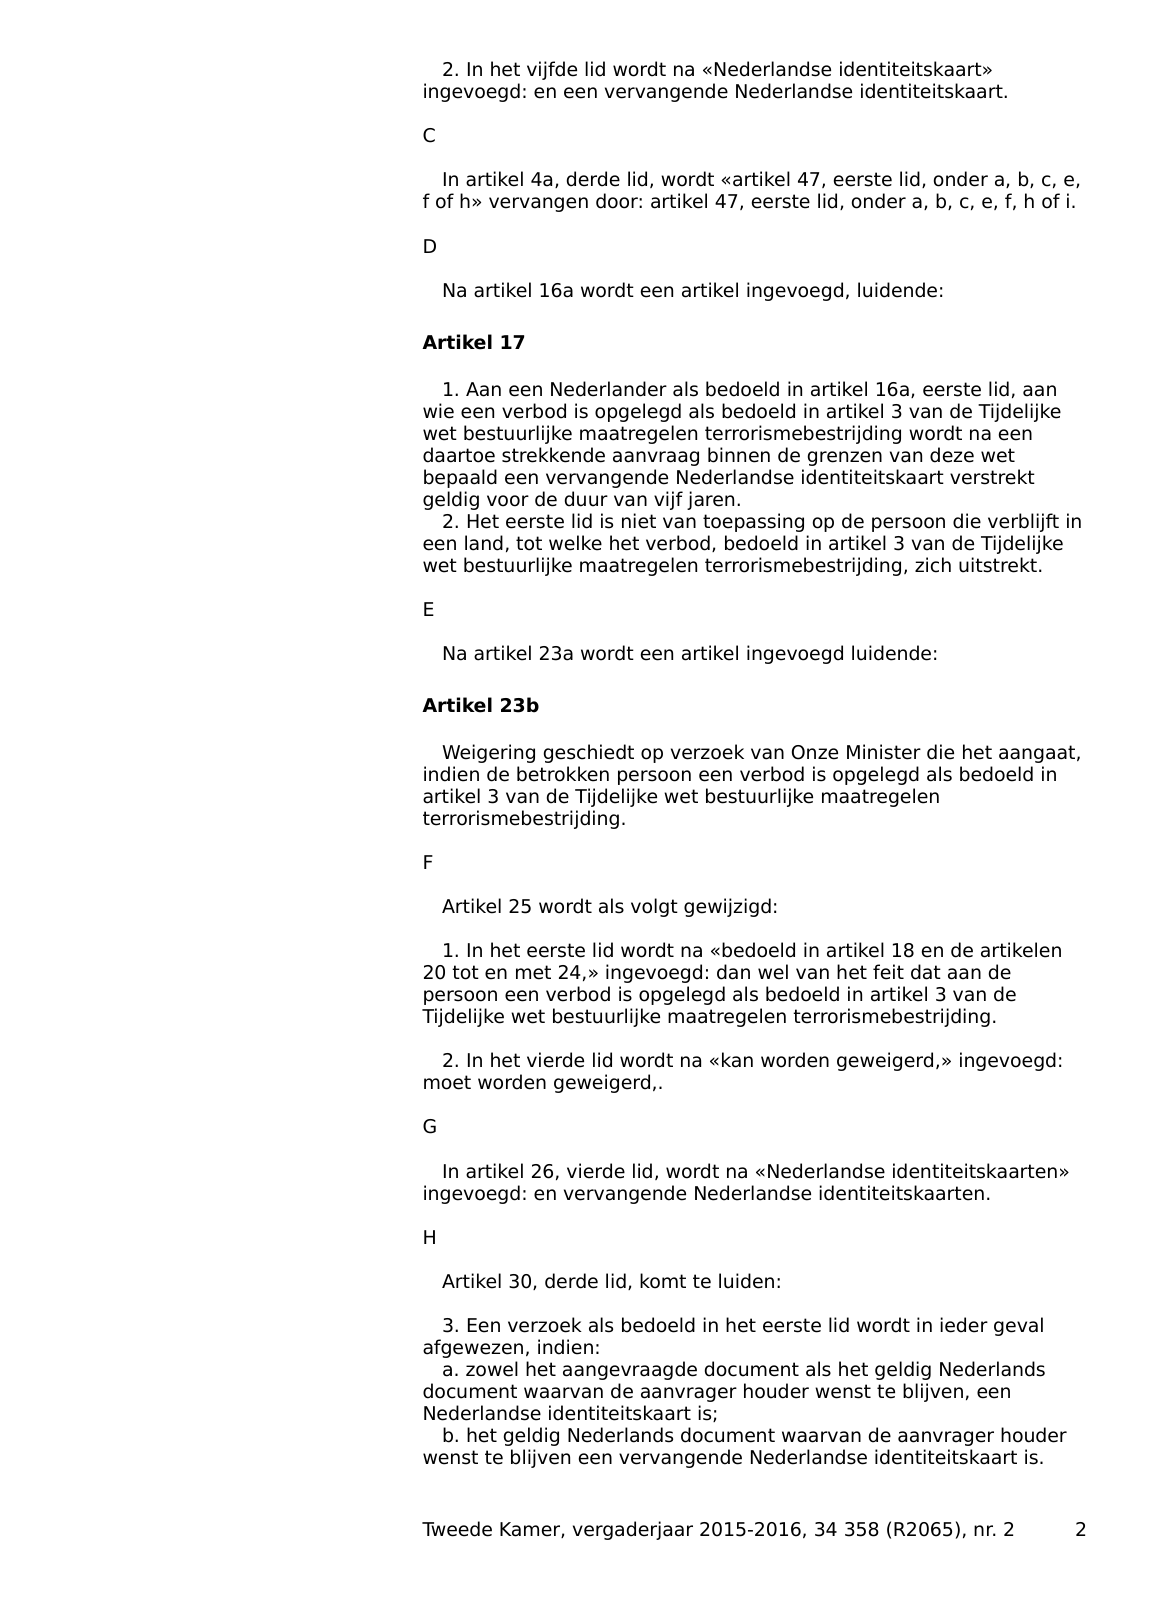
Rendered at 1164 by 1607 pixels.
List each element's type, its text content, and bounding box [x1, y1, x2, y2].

text C [422, 125, 1087, 147]
text 1. In het eerste lid wordt na «bedoeld in artikel 18 en de artikelen 20 tot en met 24,» ingevoegd: dan wel van het feit dat aan de persoon een verbod is opgelegd als bedoeld in artikel 3 van de Tijdelijke wet bestuurlijke maatregelen terrorismebestrijding. [422, 940, 1087, 1028]
text 2. Het eerste lid is niet van toepassing op de persoon die verblijft in een land, tot welke het verbod, bedoeld in artikel 3 van de Tijdelijke wet bestuurlijke maatregelen terrorismebestrijding, zich uitstrekt. [422, 511, 1087, 576]
text a. zowel het aangevraagde document als het geldig Nederlands document waarvan de aanvrager houder wenst te blijven, een Nederlandse identiteitskaart is; [422, 1359, 1087, 1425]
text H [422, 1227, 1087, 1249]
text 2. In het vijfde lid wordt na «Nederlandse identiteitskaart» ingevoegd: en een vervangende Nederlandse identiteitskaart. [422, 59, 1087, 103]
text D [422, 236, 1087, 257]
subtitle Artikel 23b [422, 695, 1087, 717]
text Artikel 30, derde lid, komt te luiden: [422, 1271, 1087, 1293]
text 1. Aan een Nederlander als bedoeld in artikel 16a, eerste lid, aan wie een verbod is opgelegd als bedoeld in artikel 3 van de Tijdelijke wet bestuurlijke maatregelen terrorismebestrijding wordt na een daartoe strekkende aanvraag binnen de grenzen van deze wet bepaald een vervangende Nederlandse identiteitskaart verstrekt geldig voor de duur van vijf jaren. [422, 379, 1087, 511]
text b. het geldig Nederlands document waarvan de aanvrager houder wenst te blijven een vervangende Nederlandse identiteitskaart is. [422, 1425, 1087, 1469]
text Na artikel 23a wordt een artikel ingevoegd luidende: [422, 643, 1087, 665]
text Weigering geschiedt op verzoek van Onze Minister die het aangaat, indien de betrokken persoon een verbod is opgelegd als bedoeld in artikel 3 van de Tijdelijke wet bestuurlijke maatregelen terrorismebestrijding. [422, 742, 1087, 830]
text In artikel 4a, derde lid, wordt «artikel 47, eerste lid, onder a, b, c, e, f of h» vervangen door: artikel 47, eerste lid, onder a, b, c, e, f, h of i. [422, 169, 1087, 213]
subtitle Artikel 17 [422, 332, 1087, 354]
text G [422, 1116, 1087, 1138]
text E [422, 599, 1087, 621]
text Artikel 25 wordt als volgt gewijzigd: [422, 896, 1087, 918]
text In artikel 26, vierde lid, wordt na «Nederlandse identiteitskaarten» ingevoegd: en vervangende Nederlandse identiteitskaarten. [422, 1161, 1087, 1204]
text F [422, 852, 1087, 874]
text 2. In het vierde lid wordt na «kan worden geweigerd,» ingevoegd: moet worden geweigerd,. [422, 1050, 1087, 1094]
text 3. Een verzoek als bedoeld in het eerste lid wordt in ieder geval afgewezen, indien: [422, 1315, 1087, 1359]
text Na artikel 16a wordt een artikel ingevoegd, luidende: [422, 280, 1087, 302]
